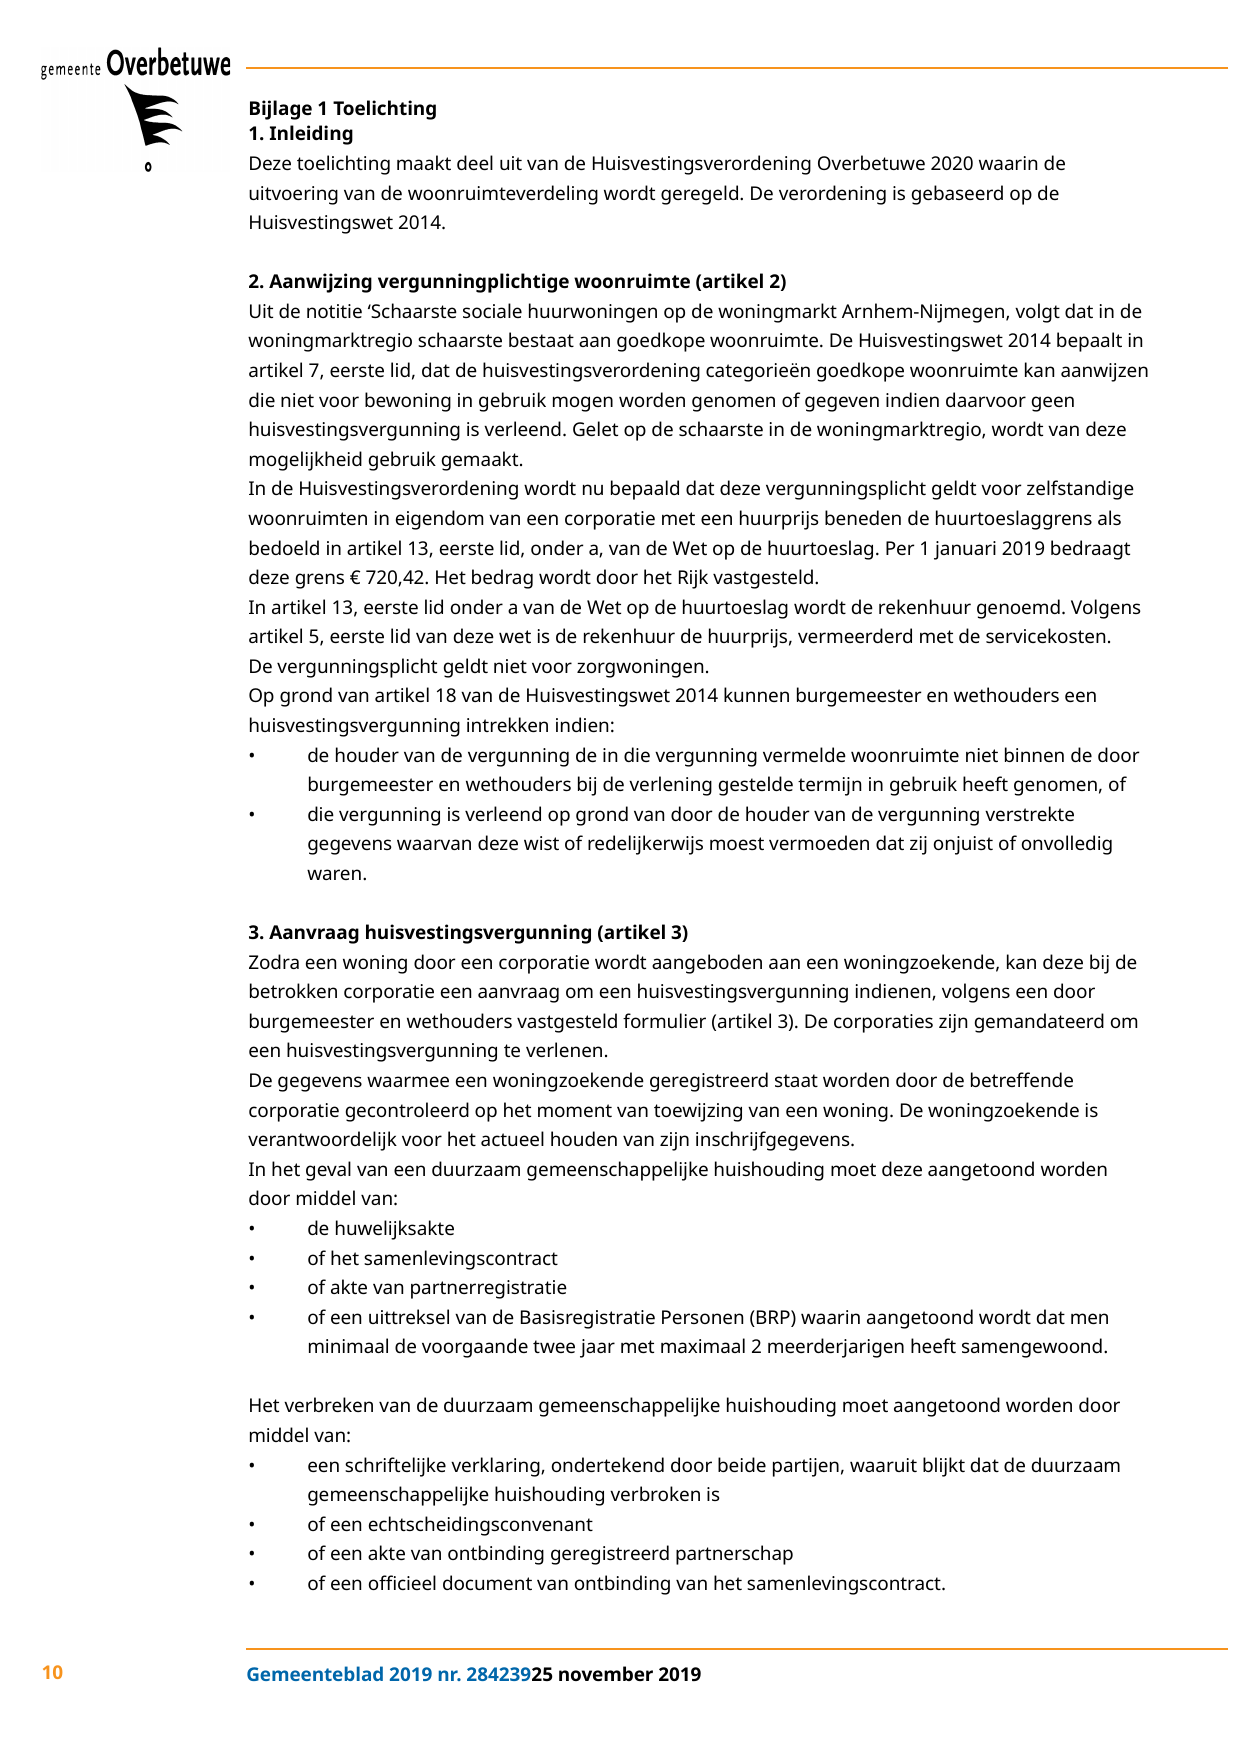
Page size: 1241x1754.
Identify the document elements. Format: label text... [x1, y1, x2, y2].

list of akte van partnerregistratie [248, 1274, 1152, 1300]
text In de Huisvestingsverordening wordt nu bepaald dat deze vergunningsplicht geldt voor zelfstandige woonruimten in eigendom van een corporatie met een huurprijs beneden de huurtoeslaggrens als bedoeld in artikel 13, eerste lid, onder a, van de Wet op de huurtoeslag. Per 1 januari 2019 bedraagt deze grens € 720,42. Het bedrag wordt door het Rijk vastgesteld. [248, 476, 1152, 590]
list of een uittreksel van de Basisregistratie Personen (BRP) waarin aangetoond wordt dat men minimaal de voorgaande twee jaar met maximaal 2 meerderjarigen heeft samengewoond. [248, 1304, 1152, 1359]
text 1. Inleiding [248, 121, 1152, 146]
text In artikel 13, eerste lid onder a van de Wet op de huurtoeslag wordt de rekenhuur genoemd. Volgens artikel 5, eerste lid van deze wet is de rekenhuur de huurprijs, vermeerderd met de servicekosten. [248, 594, 1152, 649]
text Uit de notitie ‘Schaarste sociale huurwoningen op de woningmarkt Arnhem-Nijmegen, volgt dat in de woningmarktregio schaarste bestaat aan goedkope woonruimte. De Huisvestingswet 2014 bepaalt in artikel 7, eerste lid, dat de huisvestingsverordening categorieën goedkope woonruimte kan aanwijzen die niet voor bewoning in gebruik mogen worden genomen of gegeven indien daarvoor geen huisvestingsvergunning is verleend. Gelet op de schaarste in de woningmarktregio, wordt van deze mogelijkheid gebruik gemaakt. [248, 298, 1152, 472]
text De gegevens waarmee een woningzoekende geregistreerd staat worden door de betreffende corporatie gecontroleerd op het moment van toewijzing van een woning. De woningzoekende is verantwoordelijk voor het actueel houden van zijn inschrijfgegevens. [248, 1067, 1152, 1152]
text Bijlage 1 Toelichting [248, 95, 1152, 121]
text Zodra een woning door een corporatie wordt aangeboden aan een woningzoekende, kan deze bij de betrokken corporatie een aanvraag om een huisvestingsvergunning indienen, volgens een door burgemeester en wethouders vastgesteld formulier (artikel 3). De corporaties zijn gemandateerd om een huisvestingsvergunning te verlenen. [248, 949, 1152, 1063]
text Op grond van artikel 18 van de Huisvestingswet 2014 kunnen burgemeester en wethouders een huisvestingsvergunning intrekken indien: [248, 683, 1152, 738]
text Het verbreken van de duurzaam gemeenschappelijke huishouding moet aangetoond worden door middel van: [248, 1393, 1152, 1448]
list de huwelijksakte [248, 1215, 1152, 1241]
text De vergunningsplicht geldt niet voor zorgwoningen. [248, 653, 1152, 679]
text 3. Aanvraag huisvestingsvergunning (artikel 3) [248, 919, 1152, 945]
list of een echtscheidingsconvenant [248, 1511, 1152, 1537]
list die vergunning is verleend op grond van door de houder van de vergunning verstrekte gegevens waarvan deze wist of redelijkerwijs moest vermoeden dat zij onjuist of onvolledig waren. [248, 801, 1152, 886]
list of een officieel document van ontbinding van het samenlevingscontract. [248, 1570, 1152, 1596]
list de houder van de vergunning de in die vergunning vermelde woonruimte niet binnen de door burgemeester en wethouders bij de verlening gestelde termijn in gebruik heeft genomen, of [248, 742, 1152, 797]
text In het geval van een duurzaam gemeenschappelijke huishouding moet deze aangetoond worden door middel van: [248, 1156, 1152, 1211]
picture [41, 47, 231, 172]
list of het samenlevingscontract [248, 1245, 1152, 1271]
text Deze toelichting maakt deel uit van de Huisvestingsverordening Overbetuwe 2020 waarin de uitvoering van de woonruimteverdeling wordt geregeld. De verordening is gebaseerd op de Huisvestingswet 2014. [248, 150, 1152, 235]
list of een akte van ontbinding geregistreerd partnerschap [248, 1541, 1152, 1566]
text 2. Aanwijzing vergunningplichtige woonruimte (artikel 2) [248, 268, 1152, 294]
list een schriftelijke verklaring, ondertekend door beide partijen, waaruit blijkt dat de duurzaam gemeenschappelijke huishouding verbroken is [248, 1452, 1152, 1507]
